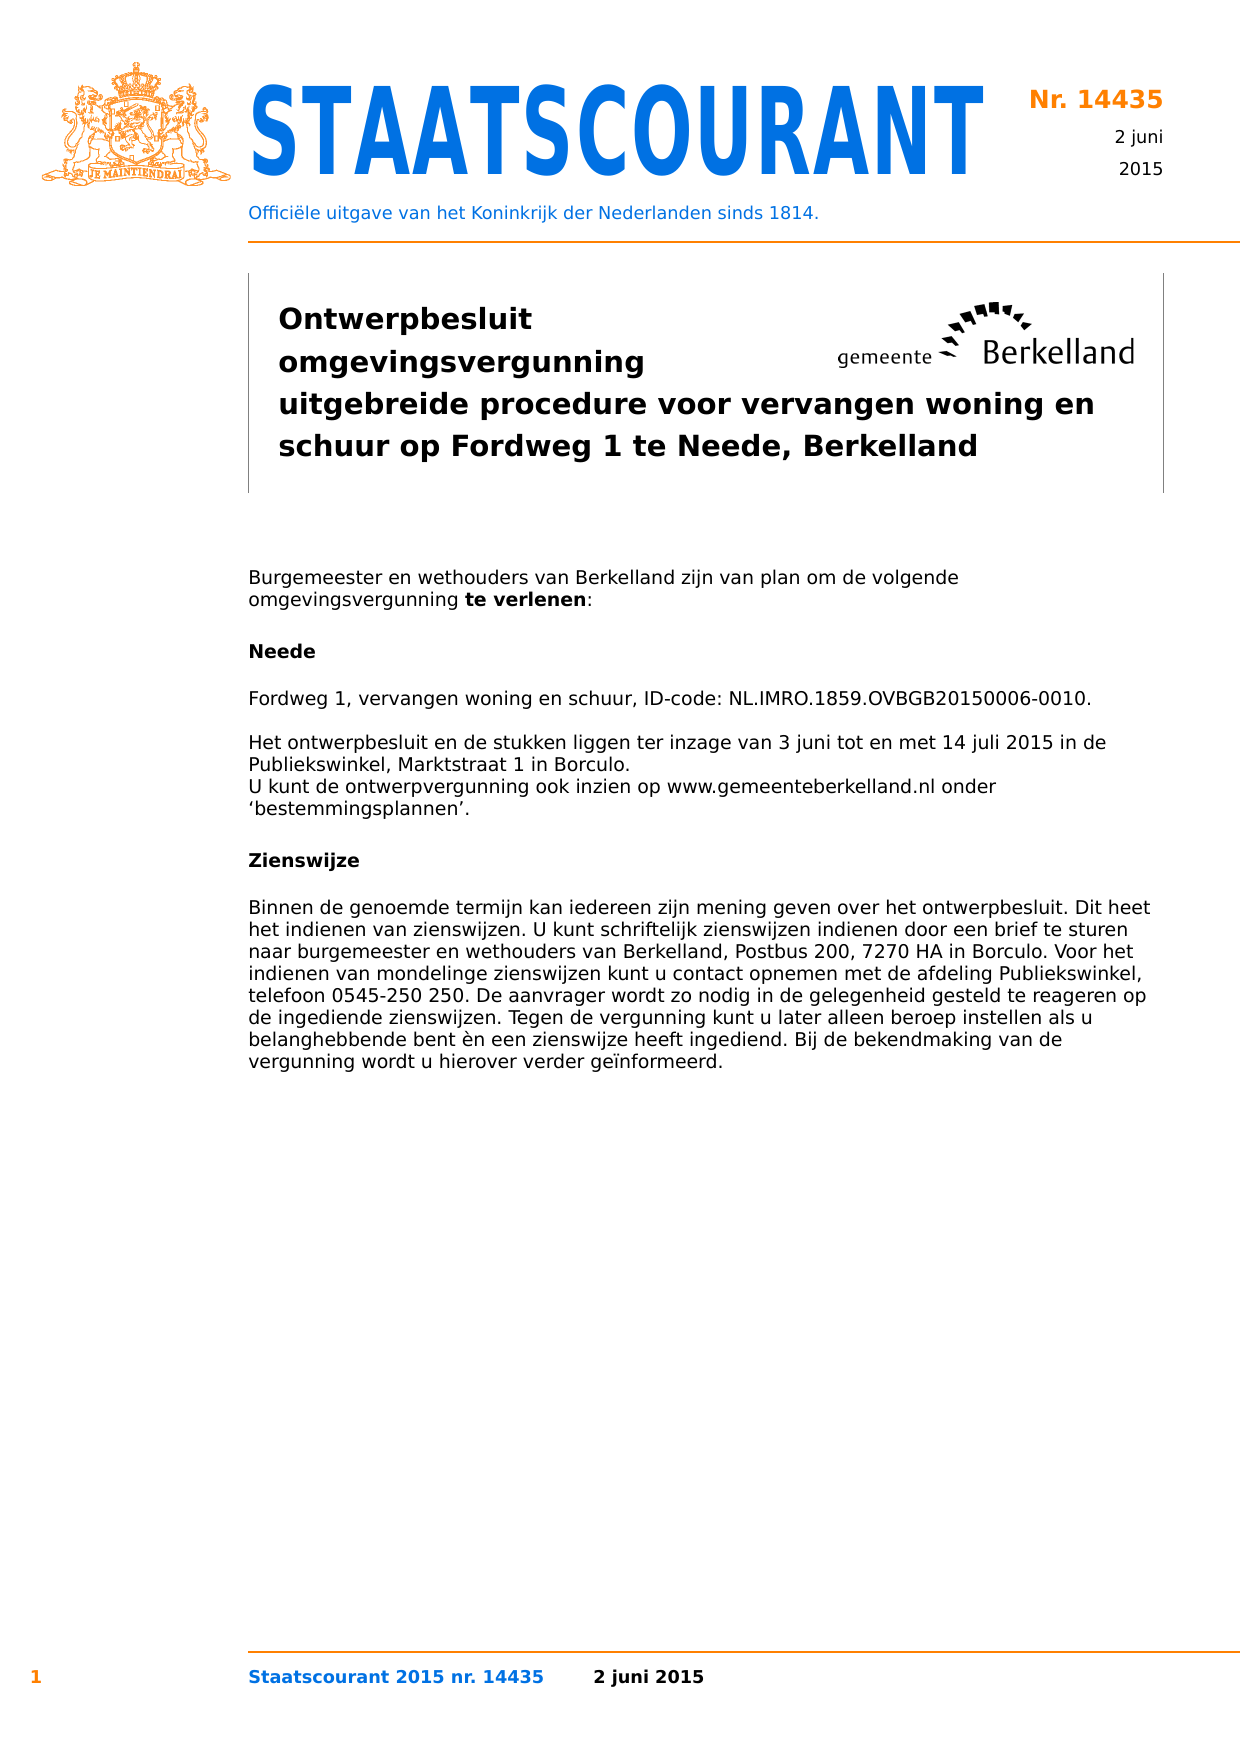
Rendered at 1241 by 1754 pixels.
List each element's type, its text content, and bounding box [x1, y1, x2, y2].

text Het ontwerpbesluit en de stukken liggen ter inzage van 3 juni tot en met 14 juli 2015 in de Publiekswinkel, Marktstraat 1 in Borculo. [248, 732, 1163, 776]
picture [838, 302, 1134, 368]
table_cell 2015 [998, 153, 1240, 203]
text Binnen de genoemde termijn kan iedereen zijn mening geven over het ontwerpbesluit. Dit heet het indienen van zienswijzen. U kunt schriftelijk zienswijzen indienen door een brief te sturen naar burgemeester en wethouders van Berkelland, Postbus 200, 7270 HA in Borculo. Voor het indienen van mondelinge zienswijzen kunt u contact opnemen met de afdeling Publiekswinkel, telefoon 0545-250 250. De aanvrager wordt zo nodig in de gelegenheid gesteld te reageren op de ingediende zienswijzen. Tegen de vergunning kunt u later alleen beroep instellen als u belanghebbende bent èn een zienswijze heeft ingediend. Bij de bekendmaking van de vergunning wordt u hierover verder geïnformeerd. [248, 897, 1163, 1073]
subtitle Ontwerpbesluit omgevingsvergunning uitgebreide procedure voor vervangen woning en schuur op Fordweg 1 te Neede, Berkelland [249, 273, 1163, 493]
table_cell 2 juni [998, 121, 1240, 153]
text Burgemeester en wethouders van Berkelland zijn van plan om de volgende omgevingsvergunning te verlenen: [248, 567, 1163, 611]
table_header STAATSCOURANT [248, 62, 998, 203]
subtitle Zienswijze [248, 850, 1163, 872]
table_header Nr. 14435 [998, 62, 1240, 121]
subtitle Neede [248, 641, 1163, 663]
picture [41, 62, 231, 186]
table_cell Officiële uitgave van het Koninkrijk der Nederlanden sinds 1814. [248, 203, 1240, 241]
text U kunt de ontwerpvergunning ook inzien op www.gemeenteberkelland.nl onder ‘bestemmingsplannen’. [248, 776, 1163, 820]
table_header [25, 62, 248, 241]
text Fordweg 1, vervangen woning en schuur, ID-code: NL.IMRO.1859.OVBGB20150006-0010. [248, 688, 1163, 710]
